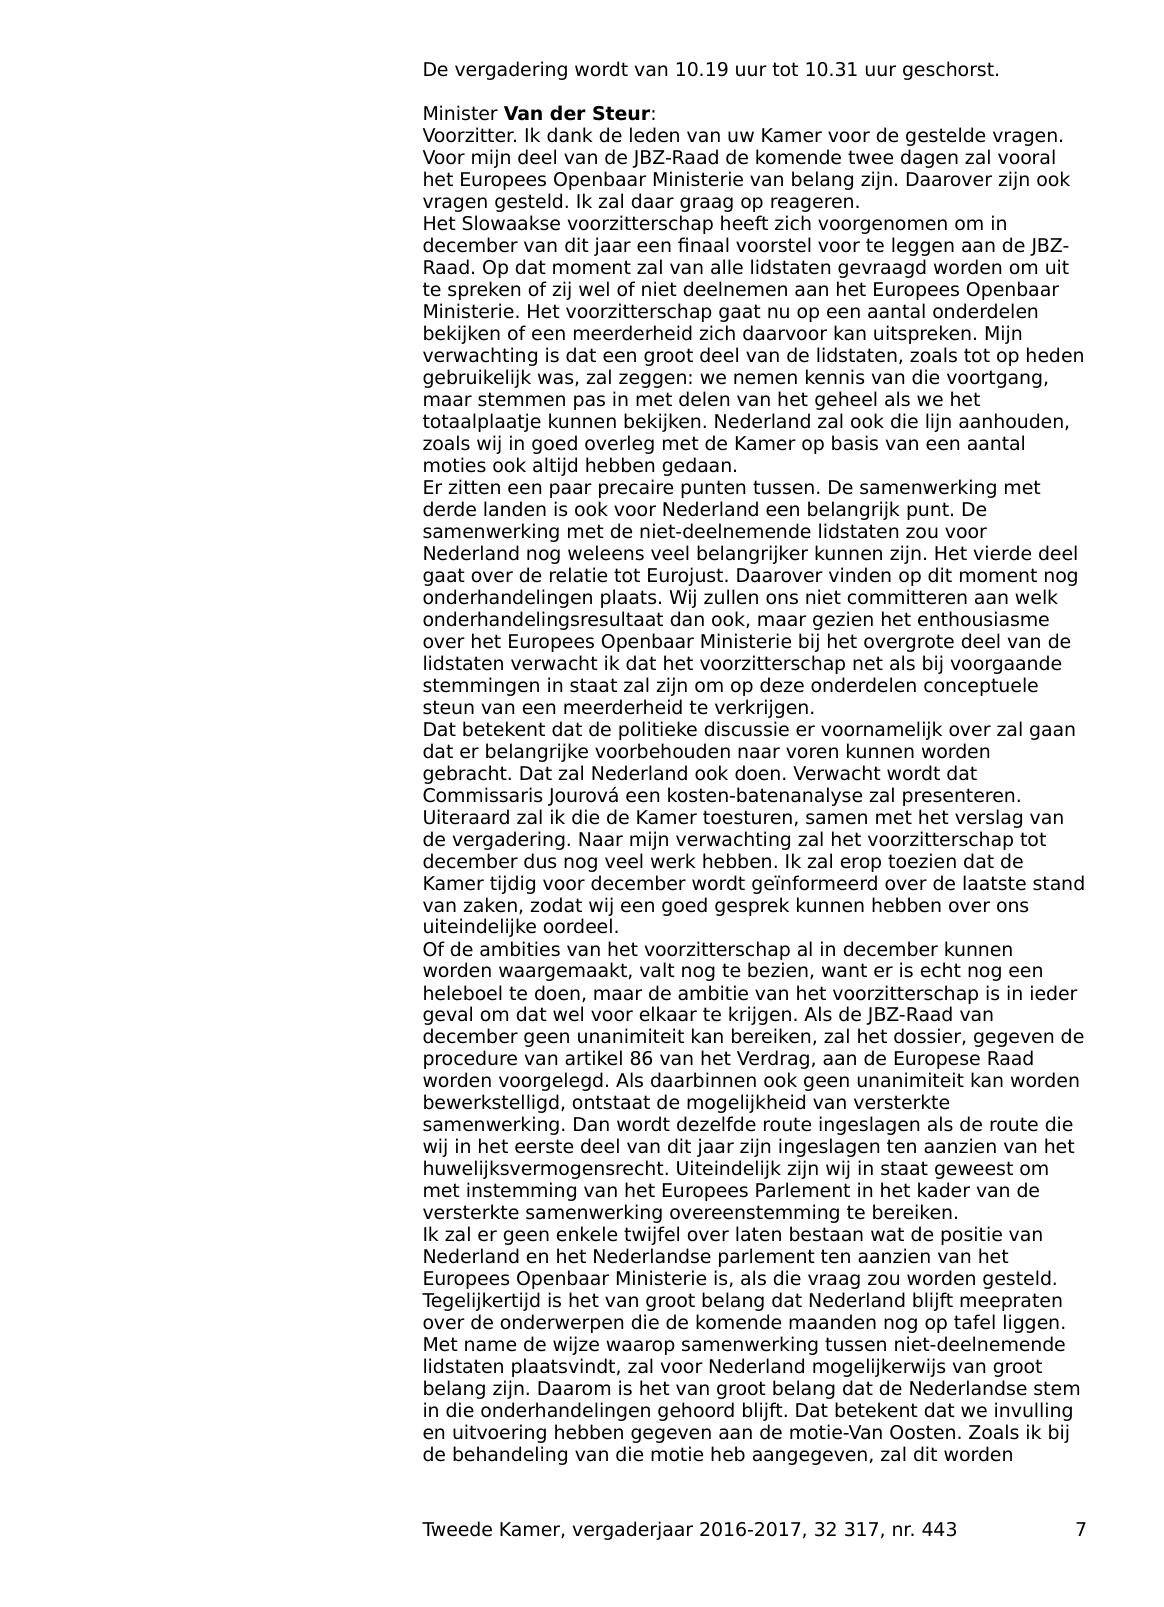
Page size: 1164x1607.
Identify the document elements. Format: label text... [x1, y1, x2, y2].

text Het Slowaakse voorzitterschap heeft zich voorgenomen om in december van dit jaar een finaal voorstel voor te leggen aan de JBZ-Raad. Op dat moment zal van alle lidstaten gevraagd worden om uit te spreken of zij wel of niet deelnemen aan het Europees Openbaar Ministerie. Het voorzitterschap gaat nu op een aantal onderdelen bekijken of een meerderheid zich daarvoor kan uitspreken. Mijn verwachting is dat een groot deel van de lidstaten, zoals tot op heden gebruikelijk was, zal zeggen: we nemen kennis van die voortgang, maar stemmen pas in met delen van het geheel als we het totaalplaatje kunnen bekijken. Nederland zal ook die lijn aanhouden, zoals wij in goed overleg met de Kamer op basis van een aantal moties ook altijd hebben gedaan. [422, 213, 1087, 477]
text Minister Van der Steur: [422, 103, 1087, 125]
text Voorzitter. Ik dank de leden van uw Kamer voor de gestelde vragen. Voor mijn deel van de JBZ-Raad de komende twee dagen zal vooral het Europees Openbaar Ministerie van belang zijn. Daarover zijn ook vragen gesteld. Ik zal daar graag op reageren. [422, 125, 1087, 213]
text De vergadering wordt van 10.19 uur tot 10.31 uur geschorst. [422, 59, 1087, 81]
text Of de ambities van het voorzitterschap al in december kunnen worden waargemaakt, valt nog te bezien, want er is echt nog een heleboel te doen, maar de ambitie van het voorzitterschap is in ieder geval om dat wel voor elkaar te krijgen. Als de JBZ-Raad van december geen unanimiteit kan bereiken, zal het dossier, gegeven de procedure van artikel 86 van het Verdrag, aan de Europese Raad worden voorgelegd. Als daarbinnen ook geen unanimiteit kan worden bewerkstelligd, ontstaat de mogelijkheid van versterkte samenwerking. Dan wordt dezelfde route ingeslagen als de route die wij in het eerste deel van dit jaar zijn ingeslagen ten aanzien van het huwelijksvermogensrecht. Uiteindelijk zijn wij in staat geweest om met instemming van het Europees Parlement in het kader van de versterkte samenwerking overeenstemming te bereiken. [422, 938, 1087, 1224]
text Ik zal er geen enkele twijfel over laten bestaan wat de positie van Nederland en het Nederlandse parlement ten aanzien van het Europees Openbaar Ministerie is, als die vraag zou worden gesteld. Tegelijkertijd is het van groot belang dat Nederland blijft meepraten over de onderwerpen die de komende maanden nog op tafel liggen. Met name de wijze waarop samenwerking tussen niet-deelnemende lidstaten plaatsvindt, zal voor Nederland mogelijkerwijs van groot belang zijn. Daarom is het van groot belang dat de Nederlandse stem in die onderhandelingen gehoord blijft. Dat betekent dat we invulling en uitvoering hebben gegeven aan de motie-Van Oosten. Zoals ik bij de behandeling van die motie heb aangegeven, zal dit worden [422, 1224, 1087, 1466]
text Dat betekent dat de politieke discussie er voornamelijk over zal gaan dat er belangrijke voorbehouden naar voren kunnen worden gebracht. Dat zal Nederland ook doen. Verwacht wordt dat Commissaris Jourová een kosten-batenanalyse zal presenteren. Uiteraard zal ik die de Kamer toesturen, samen met het verslag van de vergadering. Naar mijn verwachting zal het voorzitterschap tot december dus nog veel werk hebben. Ik zal erop toezien dat de Kamer tijdig voor december wordt geïnformeerd over de laatste stand van zaken, zodat wij een goed gesprek kunnen hebben over ons uiteindelijke oordeel. [422, 719, 1087, 938]
text Er zitten een paar precaire punten tussen. De samenwerking met derde landen is ook voor Nederland een belangrijk punt. De samenwerking met de niet-deelnemende lidstaten zou voor Nederland nog weleens veel belangrijker kunnen zijn. Het vierde deel gaat over de relatie tot Eurojust. Daarover vinden op dit moment nog onderhandelingen plaats. Wij zullen ons niet committeren aan welk onderhandelingsresultaat dan ook, maar gezien het enthousiasme over het Europees Openbaar Ministerie bij het overgrote deel van de lidstaten verwacht ik dat het voorzitterschap net als bij voorgaande stemmingen in staat zal zijn om op deze onderdelen conceptuele steun van een meerderheid te verkrijgen. [422, 477, 1087, 719]
